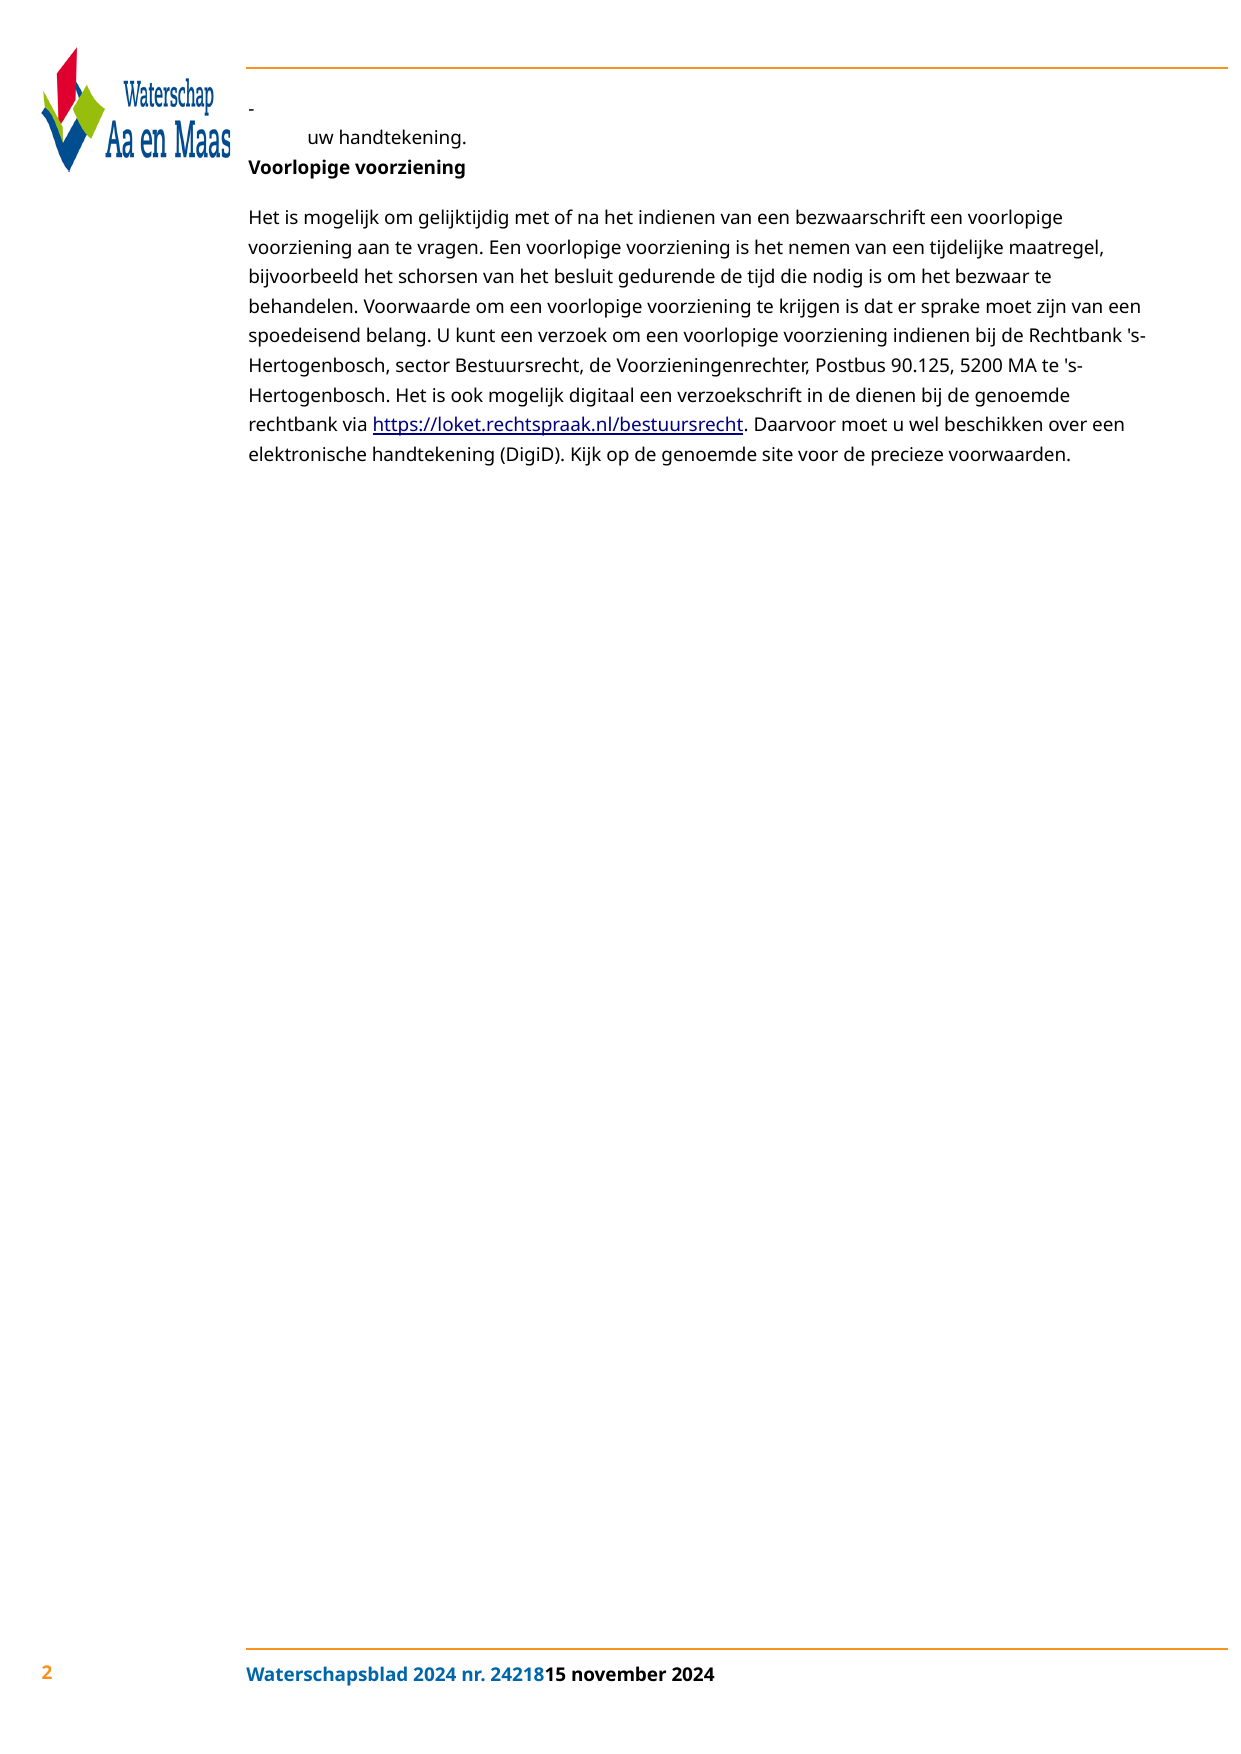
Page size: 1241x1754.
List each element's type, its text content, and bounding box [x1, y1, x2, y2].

text Het is mogelijk om gelijktijdig met of na het indienen van een bezwaarschrift een voorlopige voorziening aan te vragen. Een voorlopige voorziening is het nemen van een tijdelijke maatregel, bijvoorbeeld het schorsen van het besluit gedurende de tijd die nodig is om het bezwaar te behandelen. Voorwaarde om een voorlopige voorziening te krijgen is dat er sprake moet zijn van een spoedeisend belang. U kunt een verzoek om een voorlopige voorziening indienen bij de Rechtbank 's-Hertogenbosch, sector Bestuursrecht, de Voorzieningenrechter, Postbus 90.125, 5200 MA te 's-Hertogenbosch. Het is ook mogelijk digitaal een verzoekschrift in de dienen bij de genoemde rechtbank via https://loket.rechtspraak.nl/bestuursrecht. Daarvoor moet u wel beschikken over een elektronische handtekening (DigiD). Kijk op de genoemde site voor de precieze voorwaarden. [248, 204, 1152, 467]
picture [41, 47, 231, 172]
list uw handtekening. [248, 124, 1152, 150]
text Voorlopige voorziening [248, 154, 1152, 180]
